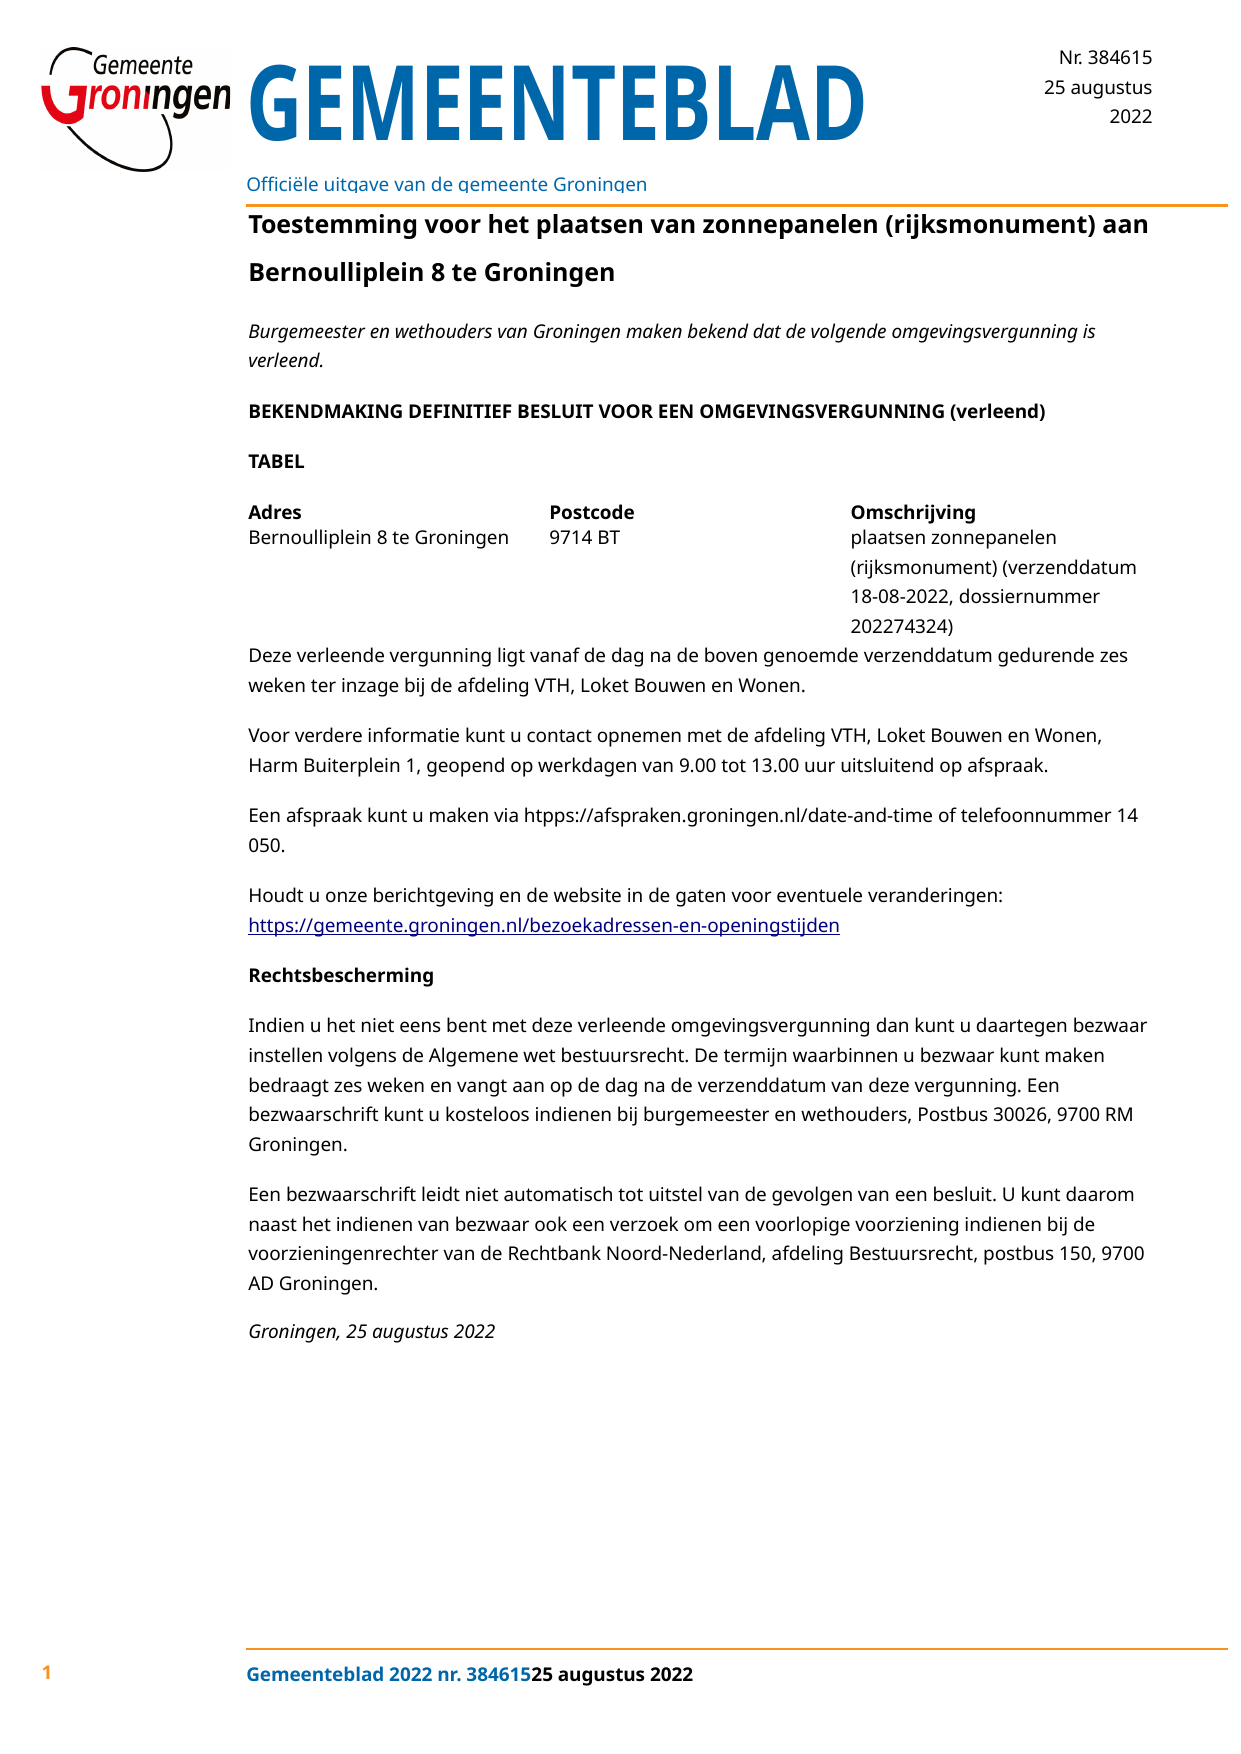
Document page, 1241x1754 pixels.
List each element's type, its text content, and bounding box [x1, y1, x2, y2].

table_header Postcode [549, 499, 850, 524]
text Voor verdere informatie kunt u contact opnemen met de afdeling VTH, Loket Bouwen en Wonen, Harm Buiterplein 1, geopend op werkdagen van 9.00 tot 13.00 uur uitsluitend op afspraak. [248, 722, 1152, 778]
table_cell Bernoulliplein 8 te Groningen [248, 525, 549, 639]
text Een afspraak kunt u maken via htpps://afspraken.groningen.nl/date-and-time of telefoonnummer 14 050. [248, 802, 1152, 858]
text Rechtsbescherming [248, 962, 1152, 988]
table_header Omschrijving [850, 499, 1152, 524]
text Een bezwaarschrift leidt niet automatisch tot uitstel van de gevolgen van een besluit. U kunt daarom naast het indienen van bezwaar ook een verzoek om een voorlopige voorziening indienen bij de voorzieningenrechter van de Rechtbank Noord-Nederland, afdeling Bestuursrecht, postbus 150, 9700 AD Groningen. [248, 1181, 1152, 1296]
text BEKENDMAKING DEFINITIEF BESLUIT VOOR EEN OMGEVINGSVERGUNNING (verleend) [248, 398, 1152, 424]
text Groningen, 25 augustus 2022 [248, 1318, 1152, 1344]
text Houdt u onze berichtgeving en de website in de gaten voor eventuele veranderingen: https://gemeente.groningen.nl/bezoekadressen-en-openingstijden [248, 882, 1152, 938]
text Indien u het niet eens bent met deze verleende omgevingsvergunning dan kunt u daartegen bezwaar instellen volgens de Algemene wet bestuursrecht. De termijn waarbinnen u bezwaar kunt maken bedraagt zes weken en vangt aan op de dag na de verzenddatum van deze vergunning. Een bezwaarschrift kunt u kosteloos indienen bij burgemeester en wethouders, Postbus 30026, 9700 RM Groningen. [248, 1013, 1152, 1157]
text Burgemeester en wethouders van Groningen maken bekend dat de volgende omgevingsvergunning is verleend. [248, 318, 1152, 373]
text Toestemming voor het plaatsen van zonnepanelen (rijksmonument) aan Bernoulliplein 8 te Groningen [248, 207, 1152, 288]
table_cell plaatsen zonnepanelen (rijksmonument) (verzenddatum 18-08-2022, dossiernummer 202274324) [850, 525, 1152, 639]
table_cell 9714 BT [549, 525, 850, 639]
picture [41, 47, 231, 172]
text Deze verleende vergunning ligt vanaf de dag na de boven genoemde verzenddatum gedurende zes weken ter inzage bij de afdeling VTH, Loket Bouwen en Wonen. [248, 642, 1152, 698]
text TABEL [248, 448, 1152, 474]
table_header Adres [248, 499, 549, 524]
